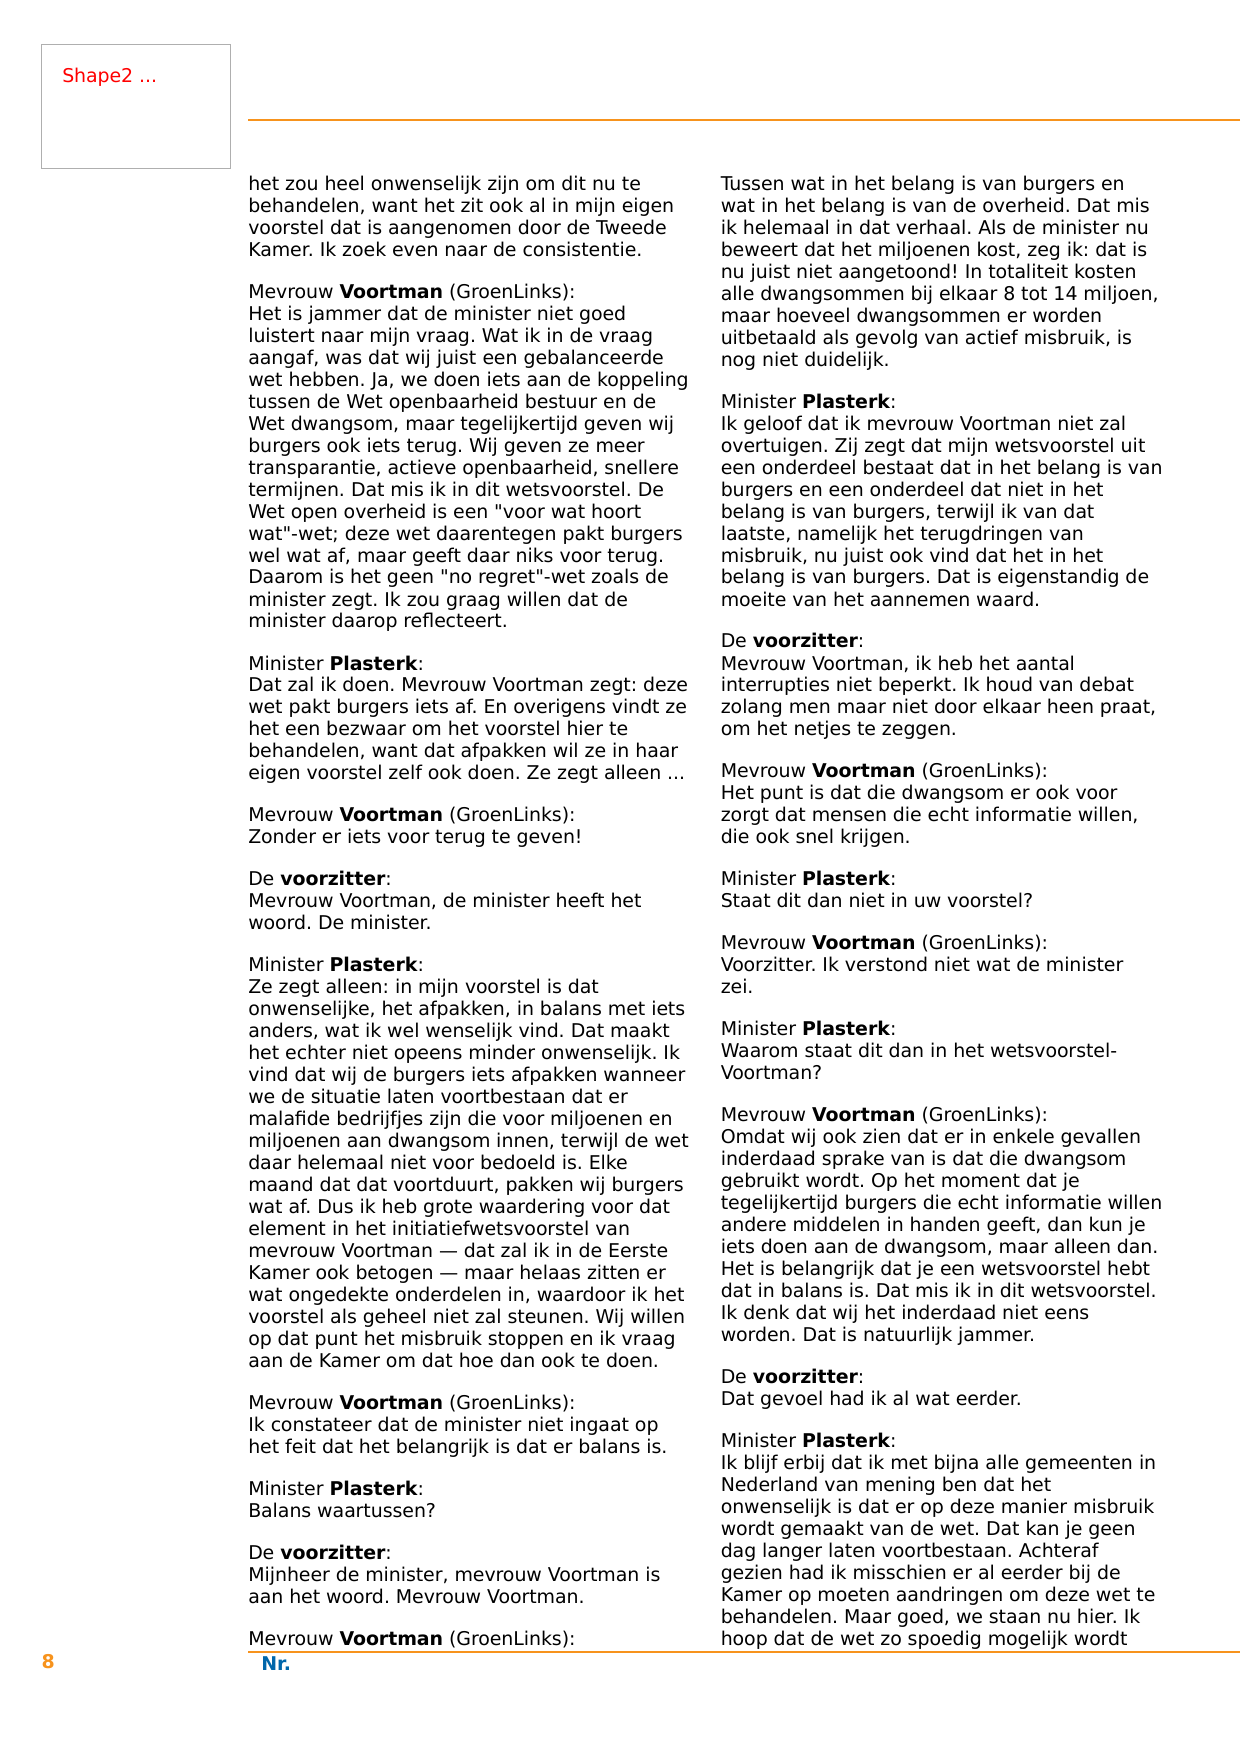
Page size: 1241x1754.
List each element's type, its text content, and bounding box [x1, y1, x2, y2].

text Mevrouw Voortman (GroenLinks): [721, 932, 1163, 954]
text Mevrouw Voortman (GroenLinks): [248, 1628, 691, 1649]
text Mevrouw Voortman (GroenLinks): [248, 804, 691, 826]
text Mevrouw Voortman (GroenLinks): [248, 1392, 691, 1414]
text De voorzitter: [721, 1366, 1163, 1388]
text De voorzitter: [248, 868, 691, 890]
text Omdat wij ook zien dat er in enkele gevallen inderdaad sprake van is dat die dwangsom gebruikt wordt. Op het moment dat je tegelijkertijd burgers die echt informatie willen andere middelen in handen geeft, dan kun je iets doen aan de dwangsom, maar alleen dan. Het is belangrijk dat je een wetsvoorstel hebt dat in balans is. Dat mis ik in dit wetsvoorstel. Ik denk dat wij het inderdaad niet eens worden. Dat is natuurlijk jammer. [721, 1126, 1163, 1346]
text Het punt is dat die dwangsom er ook voor zorgt dat mensen die echt informatie willen, die ook snel krijgen. [721, 782, 1163, 848]
text Minister Plasterk: [721, 868, 1163, 890]
text Ik blijf erbij dat ik met bijna alle gemeenten in Nederland van mening ben dat het onwenselijk is dat er op deze manier misbruik wordt gemaakt van de wet. Dat kan je geen dag langer laten voortbestaan. Achteraf gezien had ik misschien er al eerder bij de Kamer op moeten aandringen om deze wet te behandelen. Maar goed, we staan nu hier. Ik hoop dat de wet zo spoedig mogelijk wordt [721, 1452, 1163, 1649]
text Dat gevoel had ik al wat eerder. [721, 1388, 1163, 1410]
text Minister Plasterk: [721, 1430, 1163, 1452]
text Minister Plasterk: [248, 1478, 691, 1500]
text Mevrouw Voortman (GroenLinks): [721, 760, 1163, 782]
text De voorzitter: [248, 1542, 691, 1564]
text Minister Plasterk: [721, 391, 1163, 413]
text Minister Plasterk: [248, 954, 691, 976]
text Minister Plasterk: [248, 652, 691, 674]
text Ik constateer dat de minister niet ingaat op het feit dat het belangrijk is dat er balans is. [248, 1414, 691, 1458]
text Mevrouw Voortman (GroenLinks): [721, 1104, 1163, 1126]
text Tussen wat in het belang is van burgers en wat in het belang is van de overheid. Dat mis ik helemaal in dat verhaal. Als de minister nu beweert dat het miljoenen kost, zeg ik: dat is nu juist niet aangetoond! In totaliteit kosten alle dwangsommen bij elkaar 8 tot 14 miljoen, maar hoeveel dwangsommen er worden uitbetaald als gevolg van actief misbruik, is nog niet duidelijk. [721, 173, 1163, 371]
text Mevrouw Voortman, de minister heeft het woord. De minister. [248, 890, 691, 934]
text het zou heel onwenselijk zijn om dit nu te behandelen, want het zit ook al in mijn eigen voorstel dat is aangenomen door de Tweede Kamer. Ik zoek even naar de consistentie. [248, 173, 691, 261]
text Mijnheer de minister, mevrouw Voortman is aan het woord. Mevrouw Voortman. [248, 1564, 691, 1608]
text Voorzitter. Ik verstond niet wat de minister zei. [721, 954, 1163, 998]
text Ze zegt alleen: in mijn voorstel is dat onwenselijke, het afpakken, in balans met iets anders, wat ik wel wenselijk vind. Dat maakt het echter niet opeens minder onwenselijk. Ik vind dat wij de burgers iets afpakken wanneer we de situatie laten voortbestaan dat er malafide bedrijfjes zijn die voor miljoenen en miljoenen aan dwangsom innen, terwijl de wet daar helemaal niet voor bedoeld is. Elke maand dat dat voortduurt, pakken wij burgers wat af. Dus ik heb grote waardering voor dat element in het initiatiefwetsvoorstel van mevrouw Voortman — dat zal ik in de Eerste Kamer ook betogen — maar helaas zitten er wat ongedekte onderdelen in, waardoor ik het voorstel als geheel niet zal steunen. Wij willen op dat punt het misbruik stoppen en ik vraag aan de Kamer om dat hoe dan ook te doen. [248, 976, 691, 1372]
text Mevrouw Voortman, ik heb het aantal interrupties niet beperkt. Ik houd van debat zolang men maar niet door elkaar heen praat, om het netjes te zeggen. [721, 652, 1163, 740]
text Staat dit dan niet in uw voorstel? [721, 890, 1163, 912]
text Minister Plasterk: [721, 1018, 1163, 1040]
text Het is jammer dat de minister niet goed luistert naar mijn vraag. Wat ik in de vraag aangaf, was dat wij juist een gebalanceerde wet hebben. Ja, we doen iets aan de koppeling tussen de Wet openbaarheid bestuur en de Wet dwangsom, maar tegelijkertijd geven wij burgers ook iets terug. Wij geven ze meer transparantie, actieve openbaarheid, snellere termijnen. Dat mis ik in dit wetsvoorstel. De Wet open overheid is een "voor wat hoort wat"-wet; deze wet daarentegen pakt burgers wel wat af, maar geeft daar niks voor terug. Daarom is het geen "no regret"-wet zoals de minister zegt. Ik zou graag willen dat de minister daarop reflecteert. [248, 303, 691, 632]
text Mevrouw Voortman (GroenLinks): [248, 281, 691, 303]
text Balans waartussen? [248, 1500, 691, 1522]
text Dat zal ik doen. Mevrouw Voortman zegt: deze wet pakt burgers iets af. En overigens vindt ze het een bezwaar om het voorstel hier te behandelen, want dat afpakken wil ze in haar eigen voorstel zelf ook doen. Ze zegt alleen ... [248, 674, 691, 784]
text De voorzitter: [721, 630, 1163, 652]
text Zonder er iets voor terug te geven! [248, 826, 691, 848]
text Ik geloof dat ik mevrouw Voortman niet zal overtuigen. Zij zegt dat mijn wetsvoorstel uit een onderdeel bestaat dat in het belang is van burgers en een onderdeel dat niet in het belang is van burgers, terwijl ik van dat laatste, namelijk het terugdringen van misbruik, nu juist ook vind dat het in het belang is van burgers. Dat is eigenstandig de moeite van het aannemen waard. [721, 413, 1163, 610]
text Waarom staat dit dan in het wetsvoorstel-Voortman? [721, 1040, 1163, 1084]
